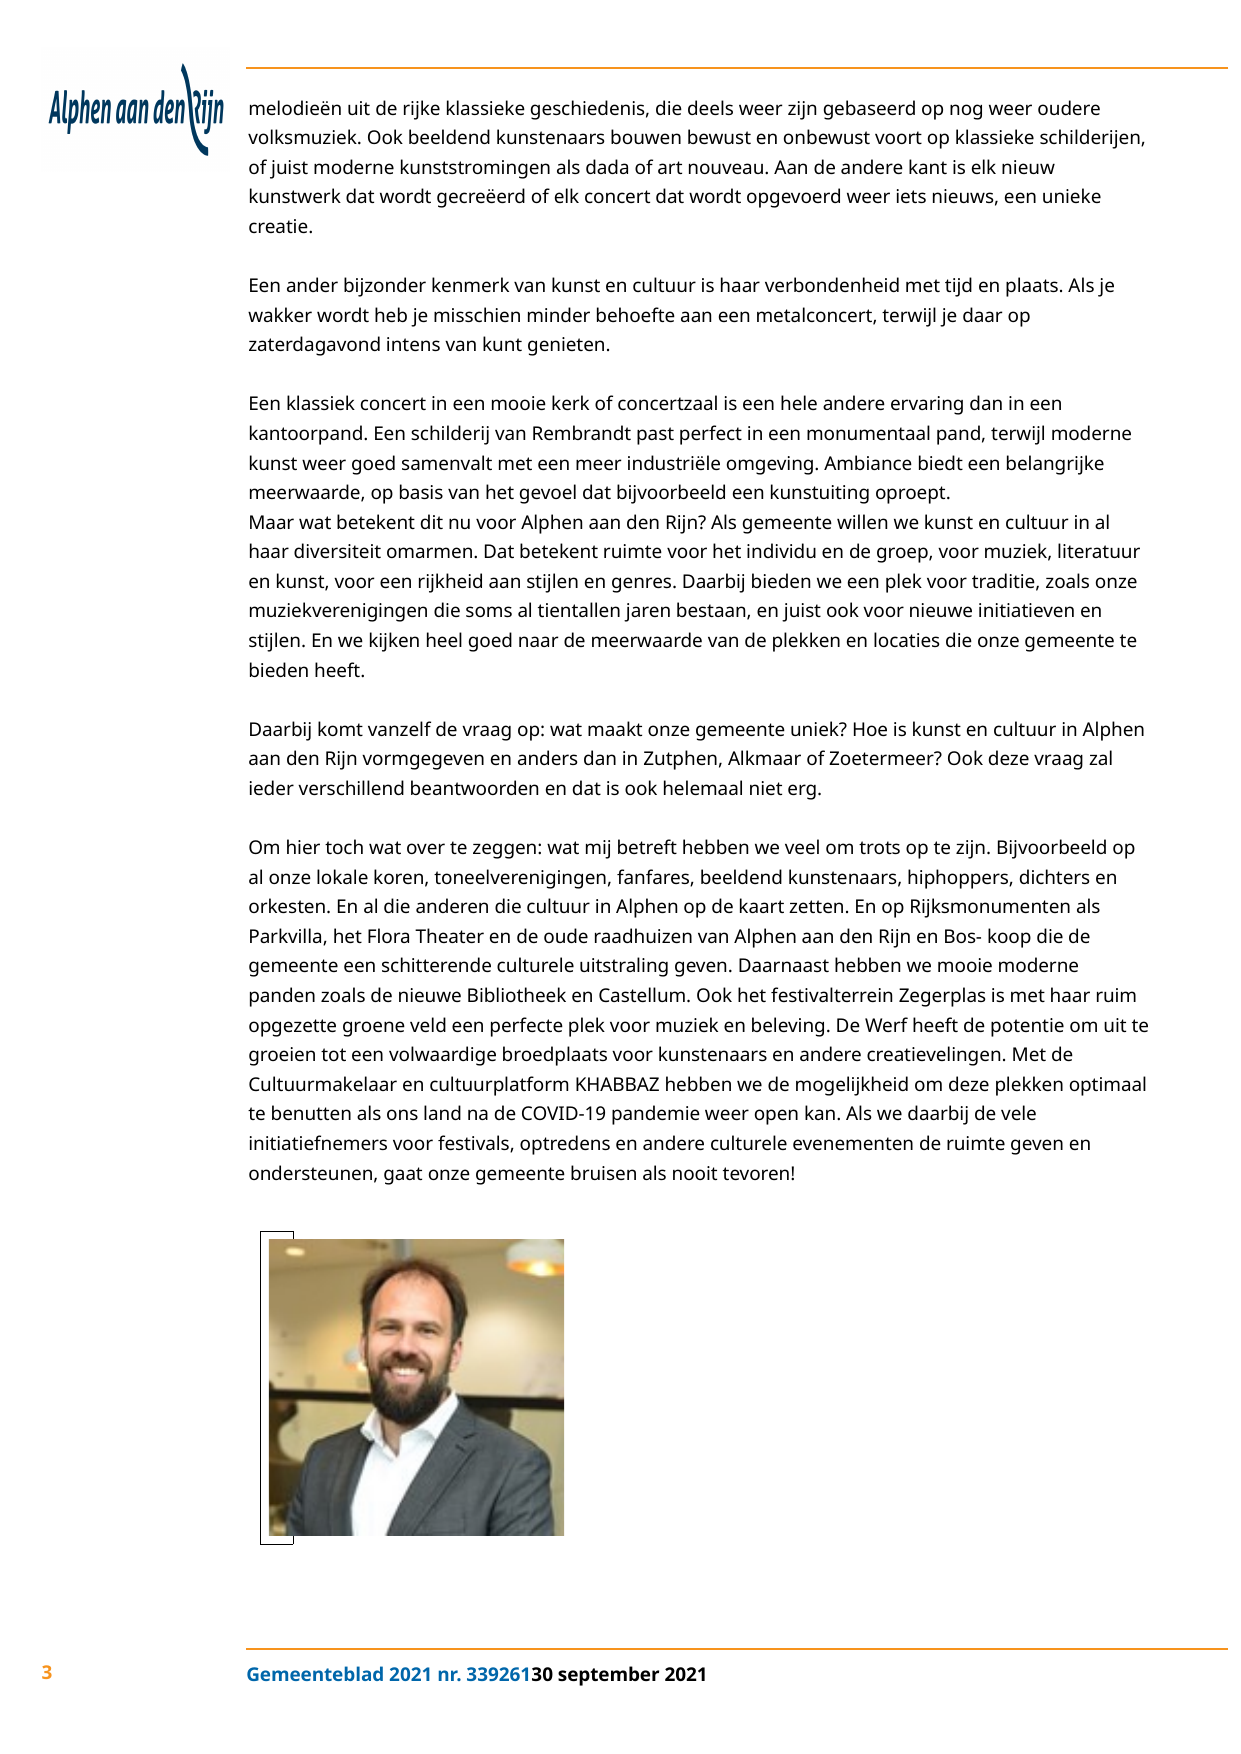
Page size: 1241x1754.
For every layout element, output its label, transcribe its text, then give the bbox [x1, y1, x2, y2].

text Daarbij komt vanzelf de vraag op: wat maakt onze gemeente uniek? Hoe is kunst en cultuur in Alphen aan den Rijn vormgegeven en anders dan in Zutphen, Alkmaar of Zoetermeer? Ook deze vraag zal ieder verschillend beantwoorden en dat is ook helemaal niet erg. [248, 716, 1152, 801]
text Een klassiek concert in een mooie kerk of concertzaal is een hele andere ervaring dan in een kantoorpand. Een schilderij van Rembrandt past perfect in een monumentaal pand, terwijl moderne kunst weer goed samenvalt met een meer industriële omgeving. Ambiance biedt een belangrijke meerwaarde, op basis van het gevoel dat bijvoorbeeld een kunstuiting oproept. [248, 391, 1152, 505]
picture [41, 47, 231, 172]
text Om hier toch wat over te zeggen: wat mij betreft hebben we veel om trots op te zijn. Bijvoorbeeld op al onze lokale koren, toneelverenigingen, fanfares, beeldend kunstenaars, hiphoppers, dichters en orkesten. En al die anderen die cultuur in Alphen op de kaart zetten. En op Rijksmonumenten als Parkvilla, het Flora Theater en de oude raadhuizen van Alphen aan den Rijn en Bos- koop die de gemeente een schitterende culturele uitstraling geven. Daarnaast hebben we mooie moderne panden zoals de nieuwe Bibliotheek en Castellum. Ook het festivalterrein Zegerplas is met haar ruim opgezette groene veld een perfecte plek voor muziek en beleving. De Werf heeft de potentie om uit te groeien tot een volwaardige broedplaats voor kunstenaars en andere creatievelingen. Met de Cultuurmakelaar en cultuurplatform KHABBAZ hebben we de mogelijkheid om deze plekken optimaal te benutten als ons land na de COVID-19 pandemie weer open kan. Als we daarbij de vele initiatiefnemers voor festivals, optredens en andere culturele evenementen de ruimte geven en ondersteunen, gaat onze gemeente bruisen als nooit tevoren! [248, 834, 1152, 1186]
text Maar wat betekent dit nu voor Alphen aan den Rijn? Als gemeente willen we kunst en cultuur in al haar diversiteit omarmen. Dat betekent ruimte voor het individu en de groep, voor muziek, literatuur en kunst, voor een rijkheid aan stijlen en genres. Daarbij bieden we een plek voor traditie, zoals onze muziekverenigingen die soms al tientallen jaren bestaan, en juist ook voor nieuwe initiatieven en stijlen. En we kijken heel goed naar de meerwaarde van de plekken en locaties die onze gemeente te bieden heeft. [248, 509, 1152, 683]
text Een ander bijzonder kenmerk van kunst en cultuur is haar verbondenheid met tijd en plaats. Als je wakker wordt heb je misschien minder behoefte aan een metalconcert, terwijl je daar op zaterdagavond intens van kunt genieten. [248, 272, 1152, 357]
text melodieën uit de rijke klassieke geschiedenis, die deels weer zijn gebaseerd op nog weer oudere volksmuziek. Ook beeldend kunstenaars bouwen bewust en onbewust voort op klassieke schilderijen, of juist moderne kunststromingen als dada of art nouveau. Aan de andere kant is elk nieuw kunstwerk dat wordt gecreëerd of elk concert dat wordt opgevoerd weer iets nieuws, een unieke creatie. [248, 95, 1152, 239]
picture [268, 1239, 565, 1536]
